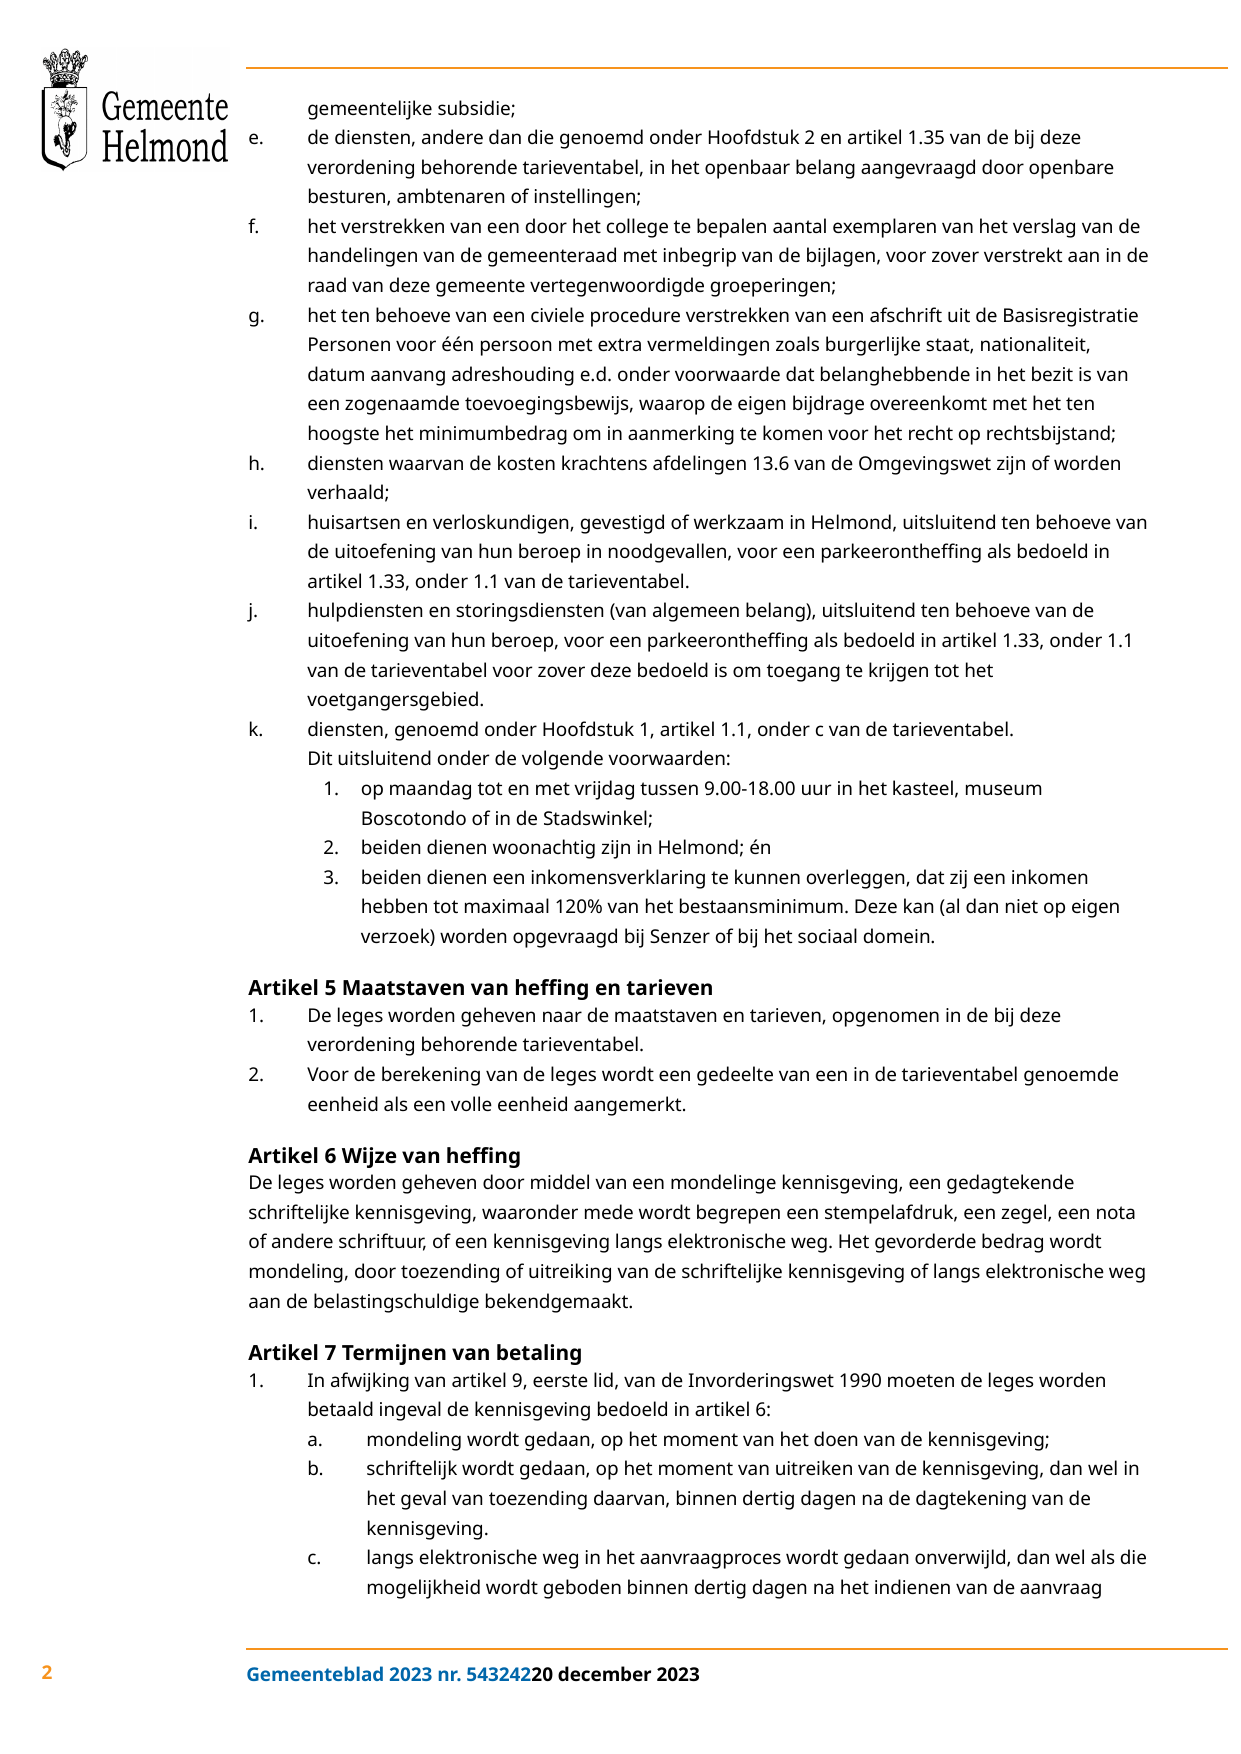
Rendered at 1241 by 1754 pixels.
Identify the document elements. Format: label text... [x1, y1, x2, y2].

text Artikel 7 Termijnen van betaling [248, 1338, 1152, 1367]
list beiden dienen woonachtig zijn in Helmond; én [323, 834, 1152, 860]
list De leges worden geheven naar de maatstaven en tarieven, opgenomen in de bij deze verordening behorende tarieventabel. [248, 1002, 1152, 1057]
list de diensten, andere dan die genoemd onder Hoofdstuk 2 en artikel 1.35 van de bij deze verordening behorende tarieventabel, in het openbaar belang aangevraagd door openbare besturen, ambtenaren of instellingen; [248, 124, 1152, 209]
list het verstrekken van een door het college te bepalen aantal exemplaren van het verslag van de handelingen van de gemeenteraad met inbegrip van de bijlagen, voor zover verstrekt aan in de raad van deze gemeente vertegenwoordigde groeperingen; [248, 213, 1152, 298]
list mondeling wordt gedaan, op het moment van het doen van de kennisgeving; [307, 1426, 1152, 1452]
list In afwijking van artikel 9, eerste lid, van de Invorderingswet 1990 moeten de leges worden betaald ingeval de kennisgeving bedoeld in artikel 6: [248, 1367, 1152, 1422]
list Dit uitsluitend onder de volgende voorwaarden: [248, 746, 1152, 771]
text Artikel 5 Maatstaven van heffing en tarieven [248, 973, 1152, 1002]
text De leges worden geheven door middel van een mondelinge kennisgeving, een gedagtekende schriftelijke kennisgeving, waaronder mede wordt begrepen een stempelafdruk, een zegel, een nota of andere schriftuur, of een kennisgeving langs elektronische weg. Het gevorderde bedrag wordt mondeling, door toezending of uitreiking van de schriftelijke kennisgeving of langs elektronische weg aan de belastingschuldige bekendgemaakt. [248, 1169, 1152, 1314]
list diensten, genoemd onder Hoofdstuk 1, artikel 1.1, onder c van de tarieventabel. [248, 716, 1152, 742]
list Voor de berekening van de leges wordt een gedeelte van een in de tarieventabel genoemde eenheid als een volle eenheid aangemerkt. [248, 1061, 1152, 1116]
text Artikel 6 Wijze van heffing [248, 1141, 1152, 1169]
list diensten waarvan de kosten krachtens afdelingen 13.6 van de Omgevingswet zijn of worden verhaald; [248, 450, 1152, 505]
list het ten behoeve van een civiele procedure verstrekken van een afschrift uit de Basisregistratie Personen voor één persoon met extra vermeldingen zoals burgerlijke staat, nationaliteit, datum aanvang adreshouding e.d. onder voorwaarde dat belanghebbende in het bezit is van een zogenaamde toevoegingsbewijs, waarop de eigen bijdrage overeenkomt met het ten hoogste het minimumbedrag om in aanmerking te komen voor het recht op rechtsbijstand; [248, 302, 1152, 446]
list gemeentelijke subsidie; [248, 95, 1152, 121]
picture [41, 47, 231, 172]
list schriftelijk wordt gedaan, op het moment van uitreiken van de kennisgeving, dan wel in het geval van toezending daarvan, binnen dertig dagen na de dagtekening van de kennisgeving. [307, 1456, 1152, 1540]
list langs elektronische weg in het aanvraagproces wordt gedaan onverwijld, dan wel als die mogelijkheid wordt geboden binnen dertig dagen na het indienen van de aanvraag [307, 1544, 1152, 1599]
list op maandag tot en met vrijdag tussen 9.00-18.00 uur in het kasteel, museum Boscotondo of in de Stadswinkel; [323, 775, 1152, 831]
list huisartsen en verloskundigen, gevestigd of werkzaam in Helmond, uitsluitend ten behoeve van de uitoefening van hun beroep in noodgevallen, voor een parkeerontheffing als bedoeld in artikel 1.33, onder 1.1 van de tarieventabel. [248, 509, 1152, 594]
list hulpdiensten en storingsdiensten (van algemeen belang), uitsluitend ten behoeve van de uitoefening van hun beroep, voor een parkeerontheffing als bedoeld in artikel 1.33, onder 1.1 van de tarieventabel voor zover deze bedoeld is om toegang te krijgen tot het voetgangersgebied. [248, 598, 1152, 712]
list beiden dienen een inkomensverklaring te kunnen overleggen, dat zij een inkomen hebben tot maximaal 120% van het bestaansminimum. Deze kan (al dan niet op eigen verzoek) worden opgevraagd bij Senzer of bij het sociaal domein. [323, 864, 1152, 949]
